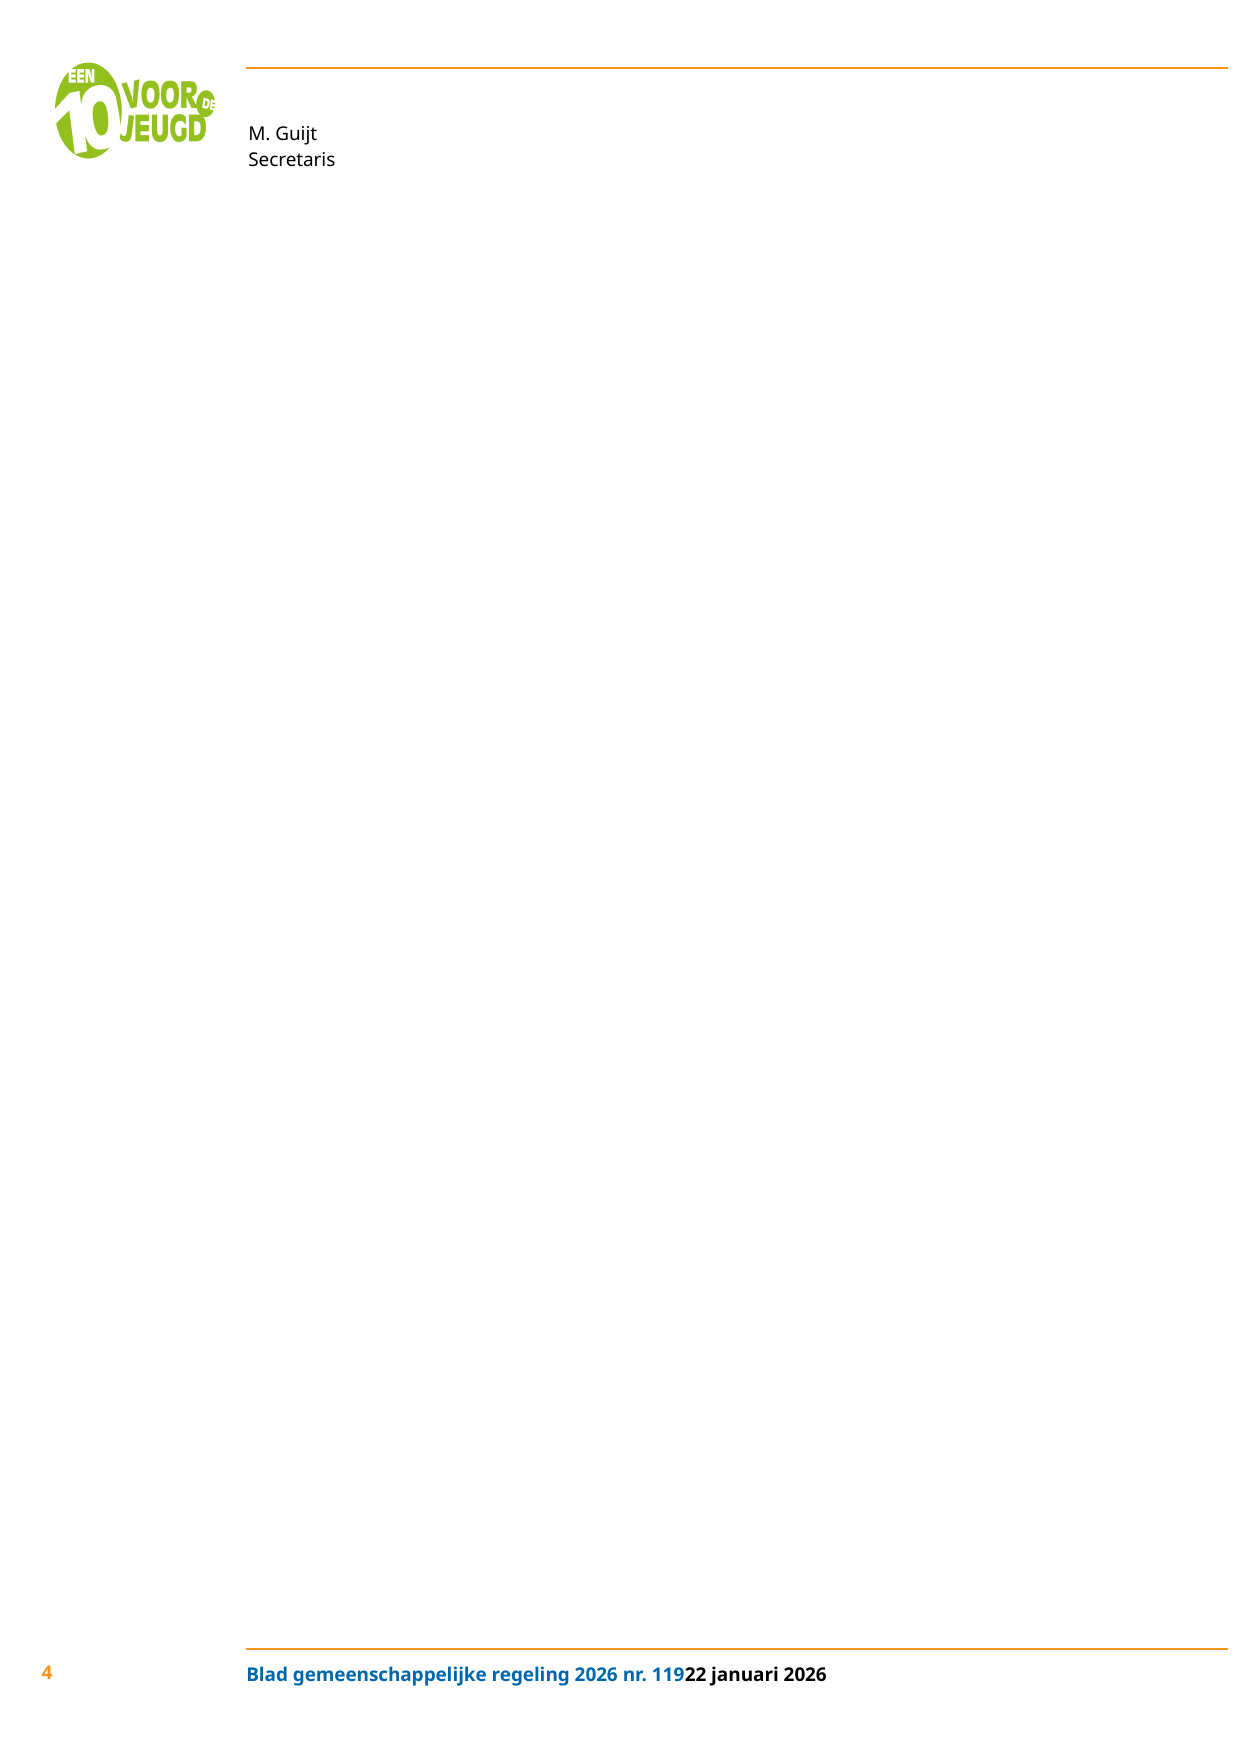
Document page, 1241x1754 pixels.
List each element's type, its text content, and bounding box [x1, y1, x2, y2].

text Secretaris [248, 146, 1152, 172]
picture [41, 47, 231, 172]
text M. Guijt [248, 121, 1152, 146]
